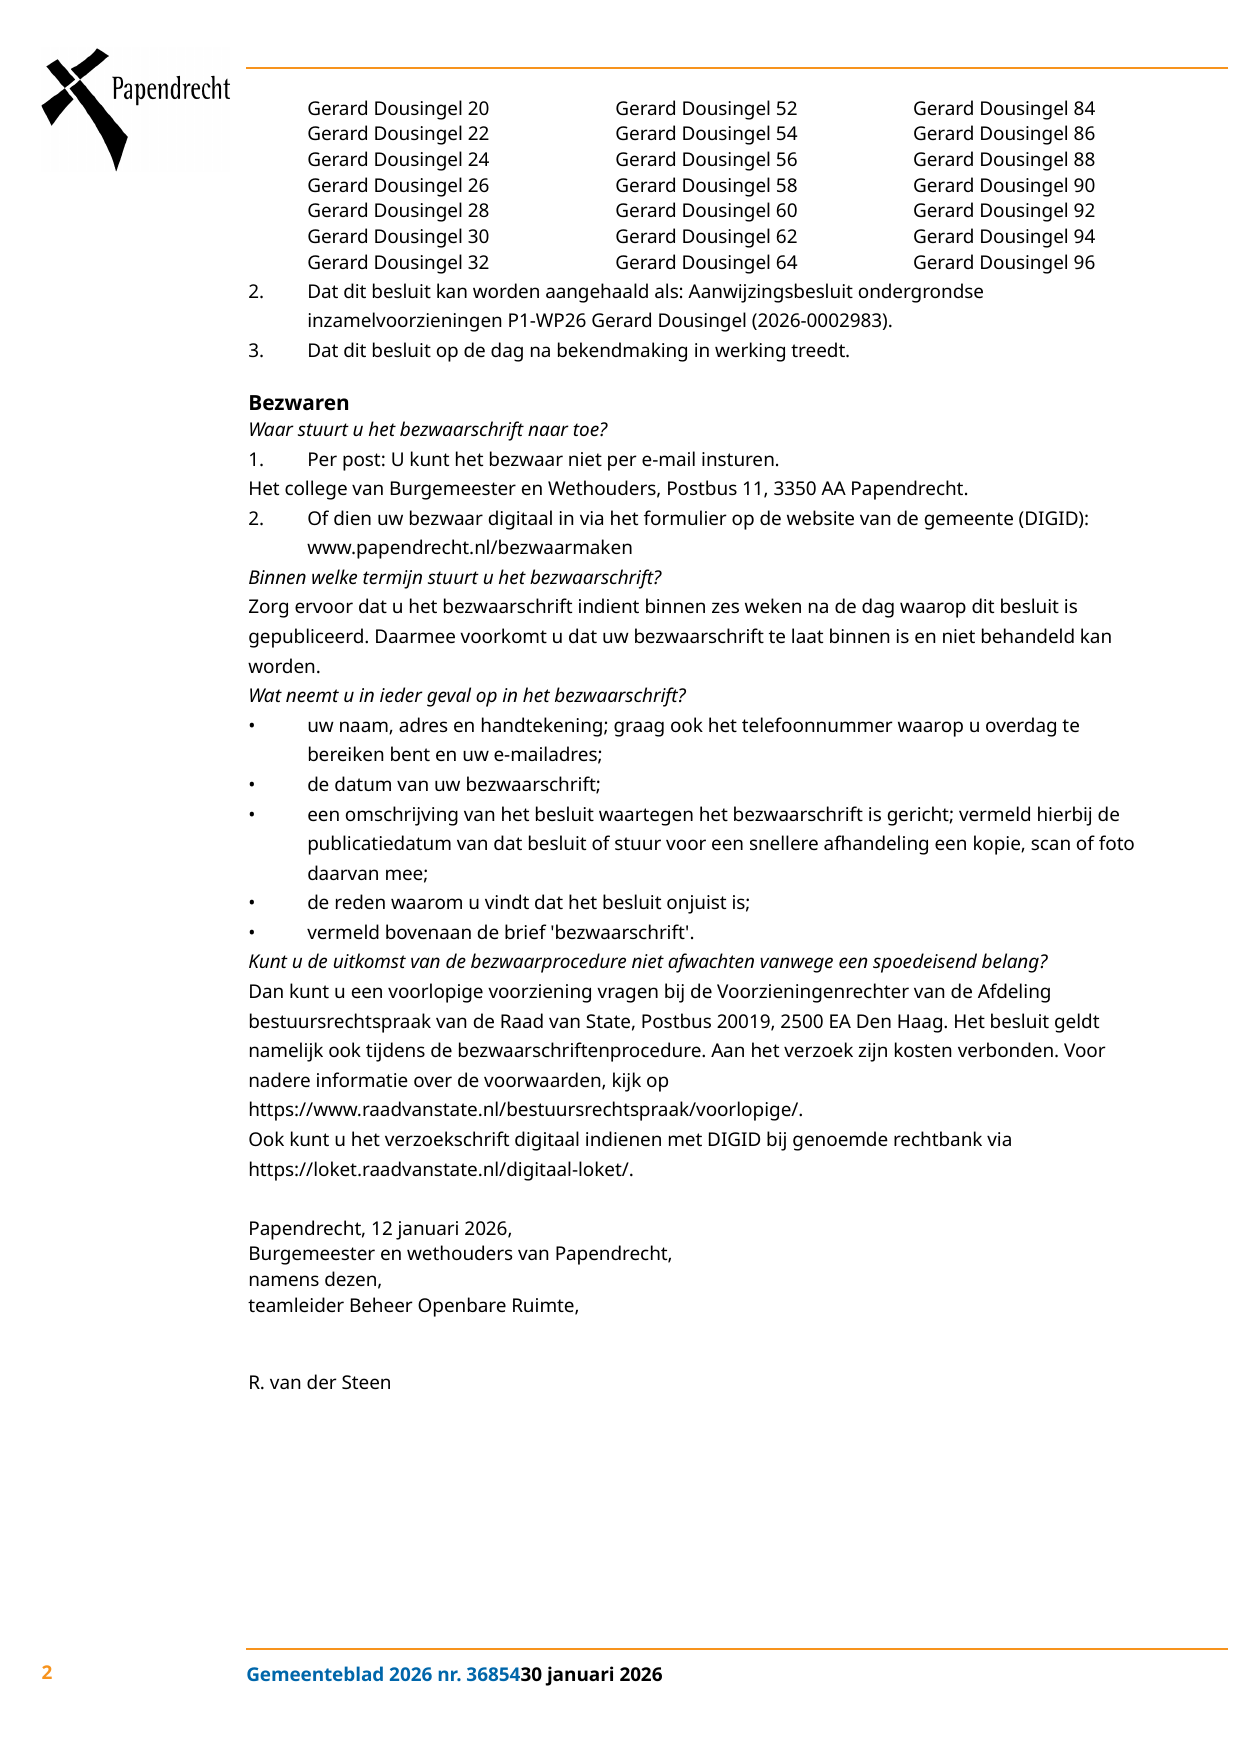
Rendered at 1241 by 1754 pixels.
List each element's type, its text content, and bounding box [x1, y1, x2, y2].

table_cell Gerard Dousingel 26 [248, 172, 556, 198]
text Ook kunt u het verzoekschrift digitaal indienen met DIGID bij genoemde rechtbank via https://loket.raadvanstate.nl/digitaal-loket/. [248, 1126, 1152, 1181]
text R. van der Steen [248, 1369, 1152, 1395]
table_cell Gerard Dousingel 88 [854, 146, 1152, 172]
list Per post: U kunt het bezwaar niet per e-mail insturen. [248, 446, 1152, 471]
text Papendrecht, 12 januari 2026, [248, 1215, 1152, 1241]
text Het college van Burgemeester en Wethouders, Postbus 11, 3350 AA Papendrecht. [248, 475, 1152, 501]
table_cell Gerard Dousingel 96 [854, 249, 1152, 275]
list de reden waarom u vindt dat het besluit onjuist is; [248, 889, 1152, 915]
table_cell Gerard Dousingel 94 [854, 224, 1152, 249]
text Wat neemt u in ieder geval op in het bezwaarschrift? [248, 682, 1152, 708]
text Zorg ervoor dat u het bezwaarschrift indient binnen zes weken na de dag waarop dit besluit is gepubliceerd. Daarmee voorkomt u dat uw bezwaarschrift te laat binnen is en niet behandeld kan worden. [248, 594, 1152, 678]
list vermeld bovenaan de brief 'bezwaarschrift'. [248, 919, 1152, 945]
list een omschrijving van het besluit waartegen het bezwaarschrift is gericht; vermeld hierbij de publicatiedatum van dat besluit of stuur voor een snellere afhandeling een kopie, scan of foto daarvan mee; [248, 801, 1152, 886]
list Dat dit besluit kan worden aangehaald als: Aanwijzingsbesluit ondergrondse inzamelvoorzieningen P1-WP26 Gerard Dousingel (2026-0002983). [248, 278, 1152, 333]
text teamleider Beheer Openbare Ruimte, [248, 1292, 1152, 1318]
text Bezwaren [248, 388, 1152, 416]
table_cell Gerard Dousingel 58 [556, 172, 854, 198]
list uw naam, adres en handtekening; graag ook het telefoonnummer waarop u overdag te bereiken bent en uw e-mailadres; [248, 712, 1152, 767]
table_cell Gerard Dousingel 92 [854, 198, 1152, 223]
list de datum van uw bezwaarschrift; [248, 771, 1152, 797]
table_cell Gerard Dousingel 22 [248, 121, 556, 146]
table_cell Gerard Dousingel 62 [556, 224, 854, 249]
table_cell Gerard Dousingel 84 [854, 95, 1152, 121]
list Of dien uw bezwaar digitaal in via het formulier op de website van de gemeente (DIGID): www.papendrecht.nl/bezwaarmaken [248, 505, 1152, 560]
table_cell Gerard Dousingel 28 [248, 198, 556, 223]
table_cell Gerard Dousingel 64 [556, 249, 854, 275]
table_cell Gerard Dousingel 32 [248, 249, 556, 275]
table_cell Gerard Dousingel 30 [248, 224, 556, 249]
text Binnen welke termijn stuurt u het bezwaarschrift? [248, 564, 1152, 590]
table_cell Gerard Dousingel 24 [248, 146, 556, 172]
table_cell Gerard Dousingel 86 [854, 121, 1152, 146]
table_cell Gerard Dousingel 56 [556, 146, 854, 172]
table_cell Gerard Dousingel 90 [854, 172, 1152, 198]
text Dan kunt u een voorlopige voorziening vragen bij de Voorzieningenrechter van de Afdeling bestuursrechtspraak van de Raad van State, Postbus 20019, 2500 EA Den Haag. Het besluit geldt namelijk ook tijdens de bezwaarschriftenprocedure. Aan het verzoek zijn kosten verbonden. Voor nadere informatie over de voorwaarden, kijk op https://www.raadvanstate.nl/bestuursrechtspraak/voorlopige/. [248, 978, 1152, 1122]
table_cell Gerard Dousingel 52 [556, 95, 854, 121]
picture [41, 47, 231, 172]
list Dat dit besluit op de dag na bekendmaking in werking treedt. [248, 337, 1152, 363]
table_cell Gerard Dousingel 54 [556, 121, 854, 146]
table_cell Gerard Dousingel 60 [556, 198, 854, 223]
text namens dezen, [248, 1266, 1152, 1292]
text Kunt u de uitkomst van de bezwaarprocedure niet afwachten vanwege een spoedeisend belang? [248, 949, 1152, 974]
text Waar stuurt u het bezwaarschrift naar toe? [248, 416, 1152, 442]
table_cell Gerard Dousingel 20 [248, 95, 556, 121]
text Burgemeester en wethouders van Papendrecht, [248, 1241, 1152, 1266]
